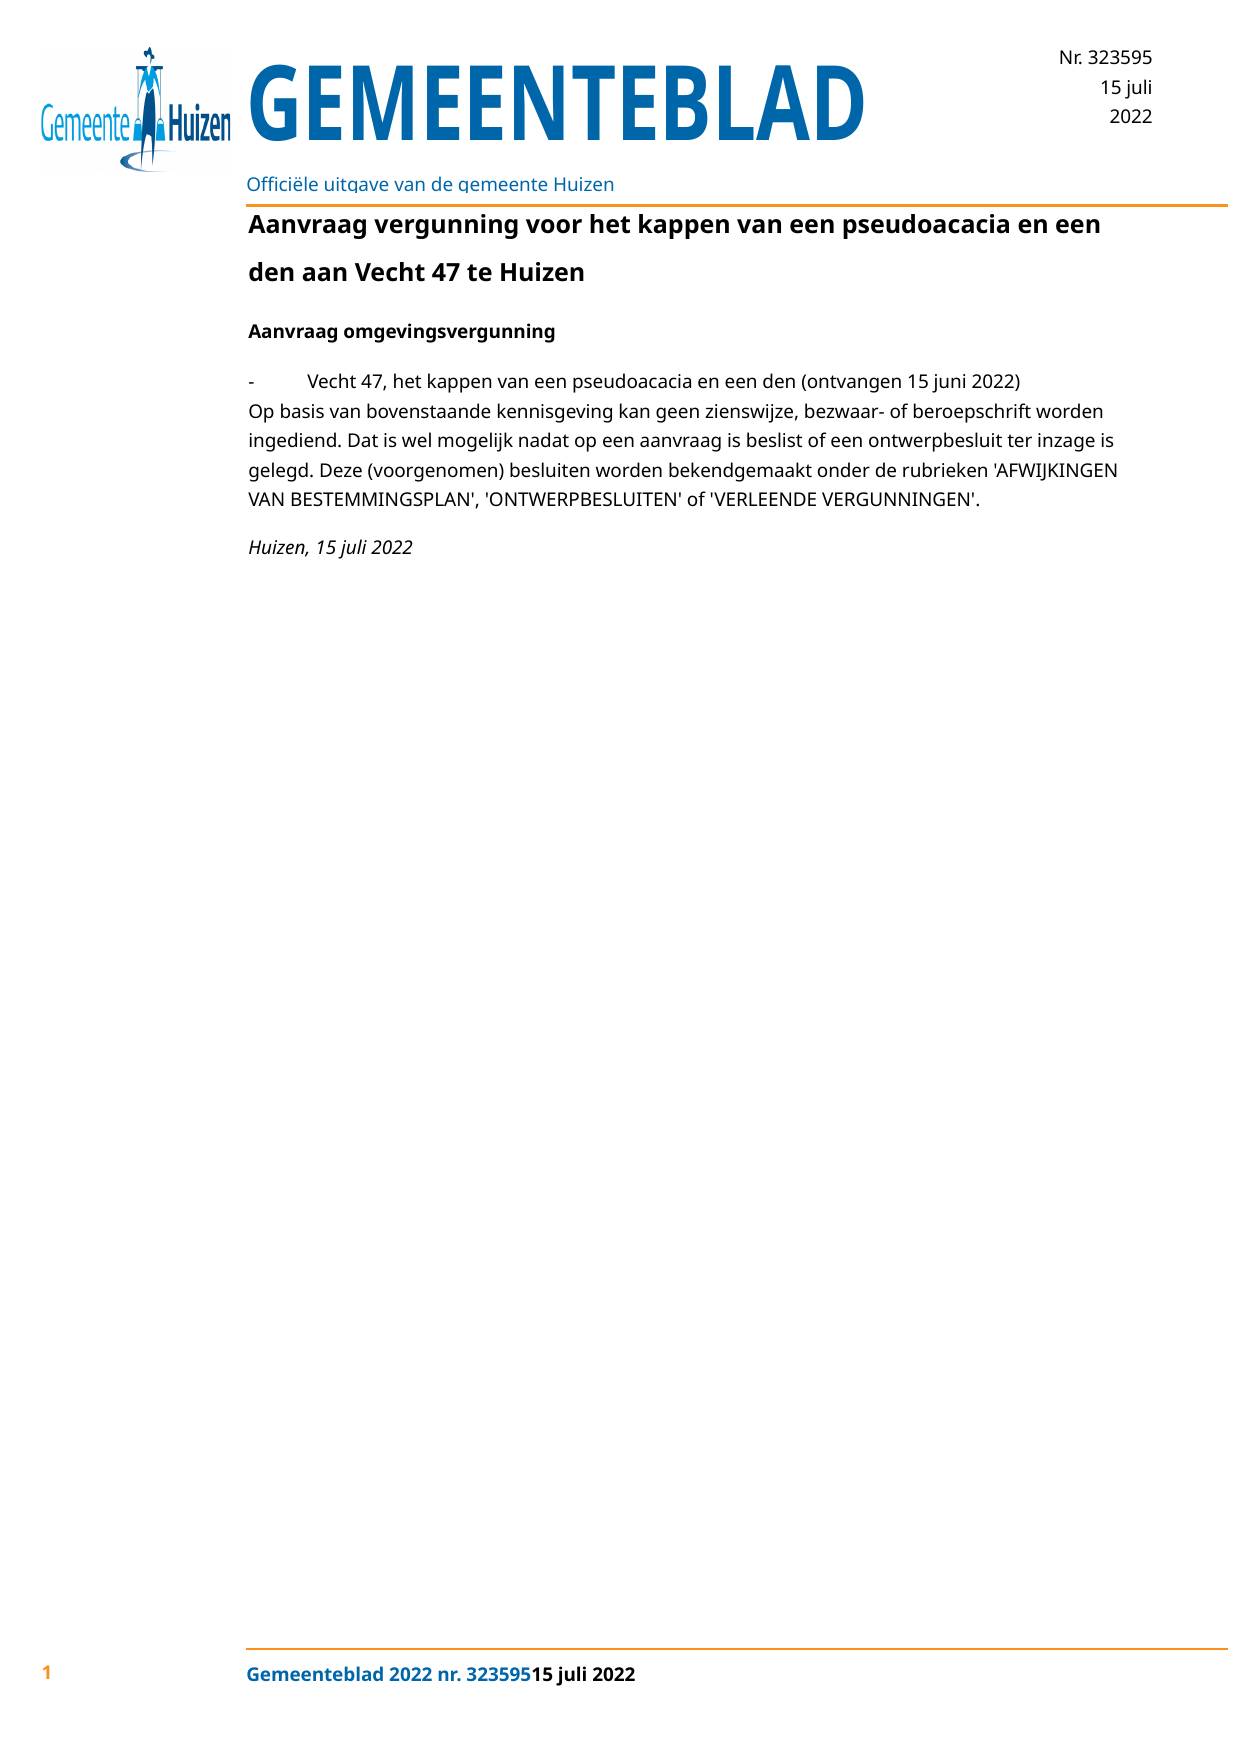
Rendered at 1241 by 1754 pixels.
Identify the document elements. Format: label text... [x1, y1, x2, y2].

picture [41, 47, 231, 172]
text Aanvraag vergunning voor het kappen van een pseudoacacia en een den aan Vecht 47 te Huizen [248, 207, 1152, 288]
text Aanvraag omgevingsvergunning [248, 318, 1152, 344]
text Op basis van bovenstaande kennisgeving kan geen zienswijze, bezwaar- of beroepschrift worden ingediend. Dat is wel mogelijk nadat op een aanvraag is beslist of een ontwerpbesluit ter inzage is gelegd. Deze (voorgenomen) besluiten worden bekendgemaakt onder de rubrieken 'AFWIJKINGEN VAN BESTEMMINGSPLAN', 'ONTWERPBESLUITEN' of 'VERLEENDE VERGUNNINGEN'. [248, 398, 1152, 512]
text Huizen, 15 juli 2022 [248, 534, 1152, 560]
list Vecht 47, het kappen van een pseudoacacia en een den (ontvangen 15 juni 2022) [248, 368, 1152, 394]
